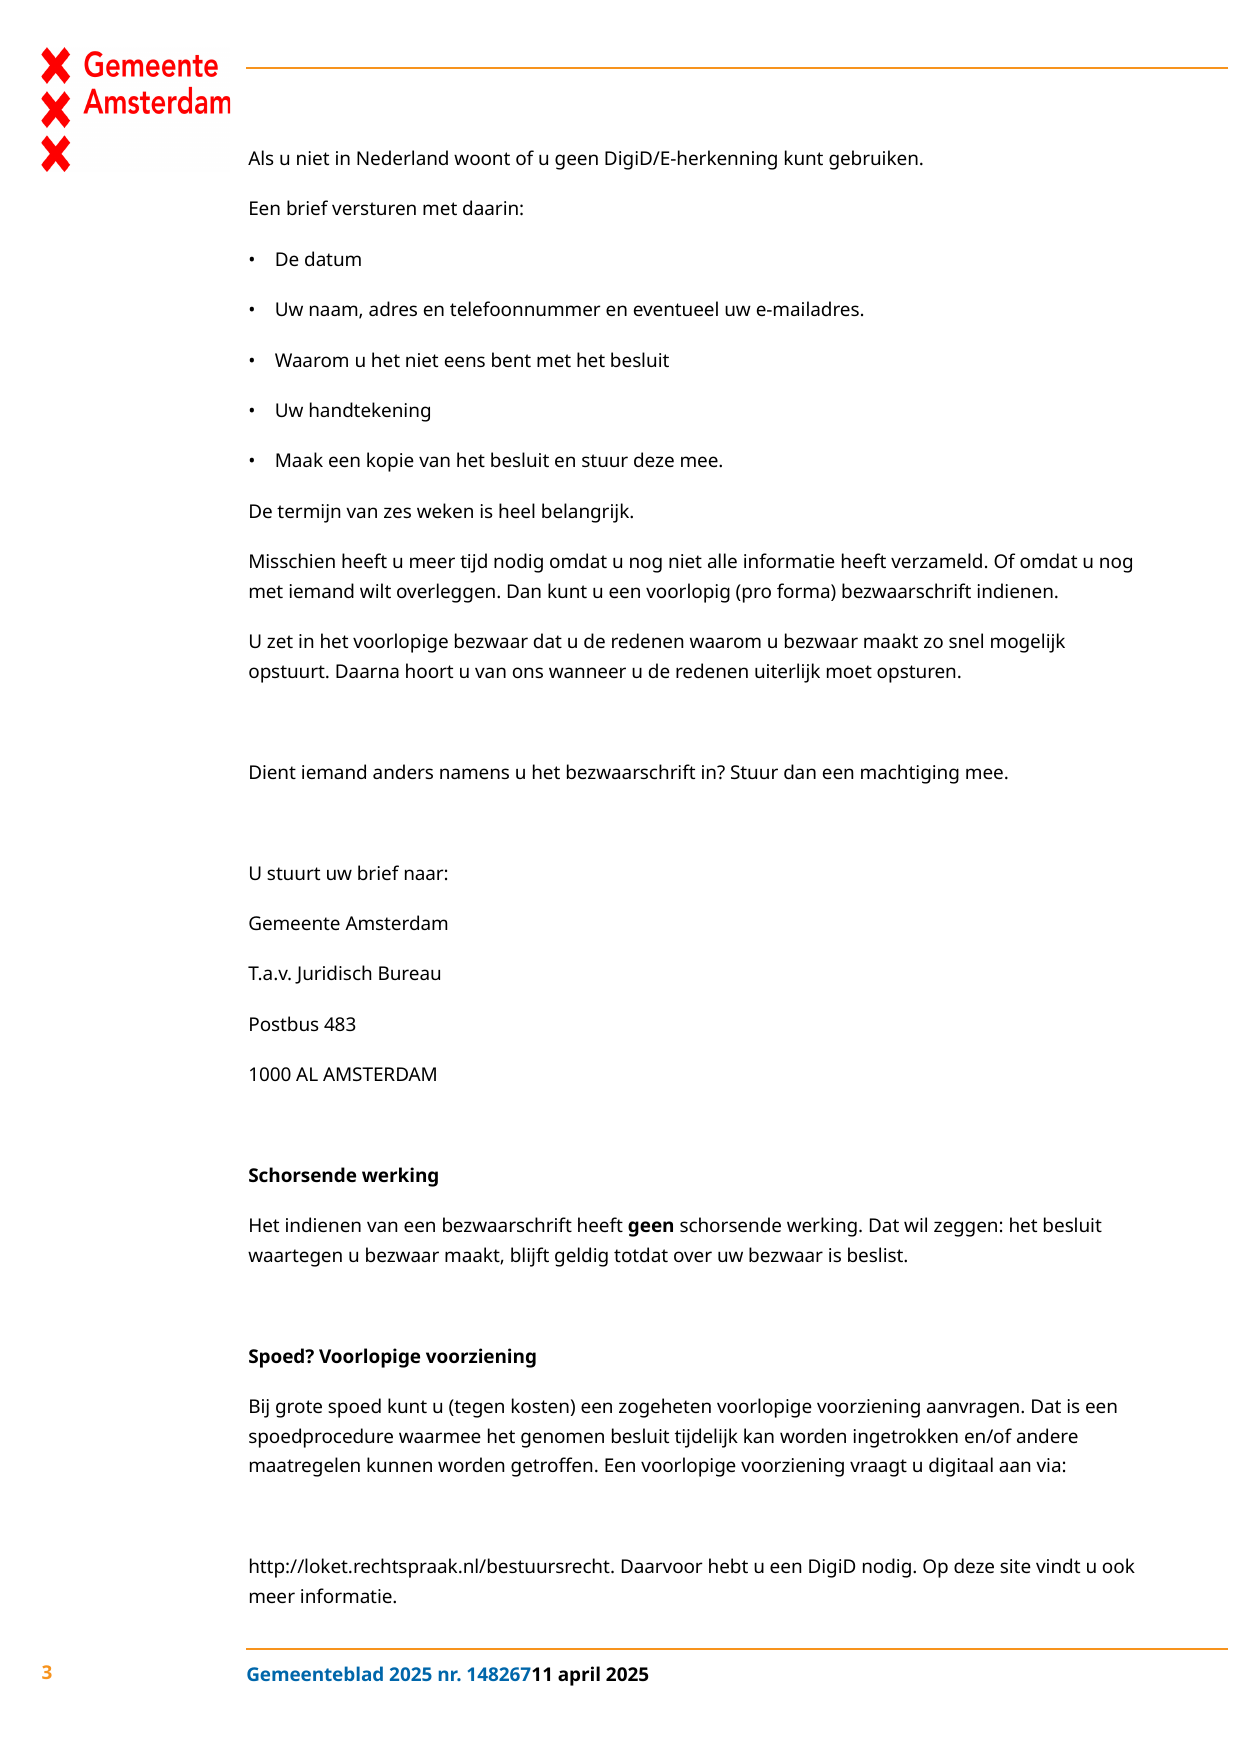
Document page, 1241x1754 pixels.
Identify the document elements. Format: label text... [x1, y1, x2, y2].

text U stuurt uw brief naar: [248, 860, 1152, 886]
text Een brief versturen met daarin: [248, 196, 1152, 221]
text • Waarom u het niet eens bent met het besluit [248, 347, 1152, 373]
picture [41, 47, 231, 172]
text • Uw handtekening [248, 397, 1152, 423]
text http://loket.rechtspraak.nl/bestuursrecht. Daarvoor hebt u een DigiD nodig. Op deze site vindt u ook meer informatie. [248, 1553, 1152, 1609]
text Schorsende werking [248, 1162, 1152, 1188]
text Bij grote spoed kunt u (tegen kosten) een zogeheten voorlopige voorziening aanvragen. Dat is een spoedprocedure waarmee het genomen besluit tijdelijk kan worden ingetrokken en/of andere maatregelen kunnen worden getroffen. Een voorlopige voorziening vraagt u digitaal aan via: [248, 1393, 1152, 1478]
text Spoed? Voorlopige voorziening [248, 1343, 1152, 1369]
text Het indienen van een bezwaarschrift heeft geen schorsende werking. Dat wil zeggen: het besluit waartegen u bezwaar maakt, blijft geldig totdat over uw bezwaar is beslist. [248, 1213, 1152, 1268]
text Gemeente Amsterdam [248, 910, 1152, 936]
text 1000 AL AMSTERDAM [248, 1061, 1152, 1087]
text Als u niet in Nederland woont of u geen DigiD/E-herkenning kunt gebruiken. [248, 145, 1152, 171]
text Postbus 483 [248, 1011, 1152, 1037]
text Dient iemand anders namens u het bezwaarschrift in? Stuur dan een machtiging mee. [248, 759, 1152, 785]
text De termijn van zes weken is heel belangrijk. [248, 498, 1152, 524]
text • Uw naam, adres en telefoonnummer en eventueel uw e-mailadres. [248, 296, 1152, 322]
text • De datum [248, 246, 1152, 272]
text • Maak een kopie van het besluit en stuur deze mee. [248, 448, 1152, 473]
text Misschien heeft u meer tijd nodig omdat u nog niet alle informatie heeft verzameld. Of omdat u nog met iemand wilt overleggen. Dan kunt u een voorlopig (pro forma) bezwaarschrift indienen. [248, 548, 1152, 604]
text U zet in het voorlopige bezwaar dat u de redenen waarom u bezwaar maakt zo snel mogelijk opstuurt. Daarna hoort u van ons wanneer u de redenen uiterlijk moet opsturen. [248, 628, 1152, 684]
text T.a.v. Juridisch Bureau [248, 961, 1152, 986]
